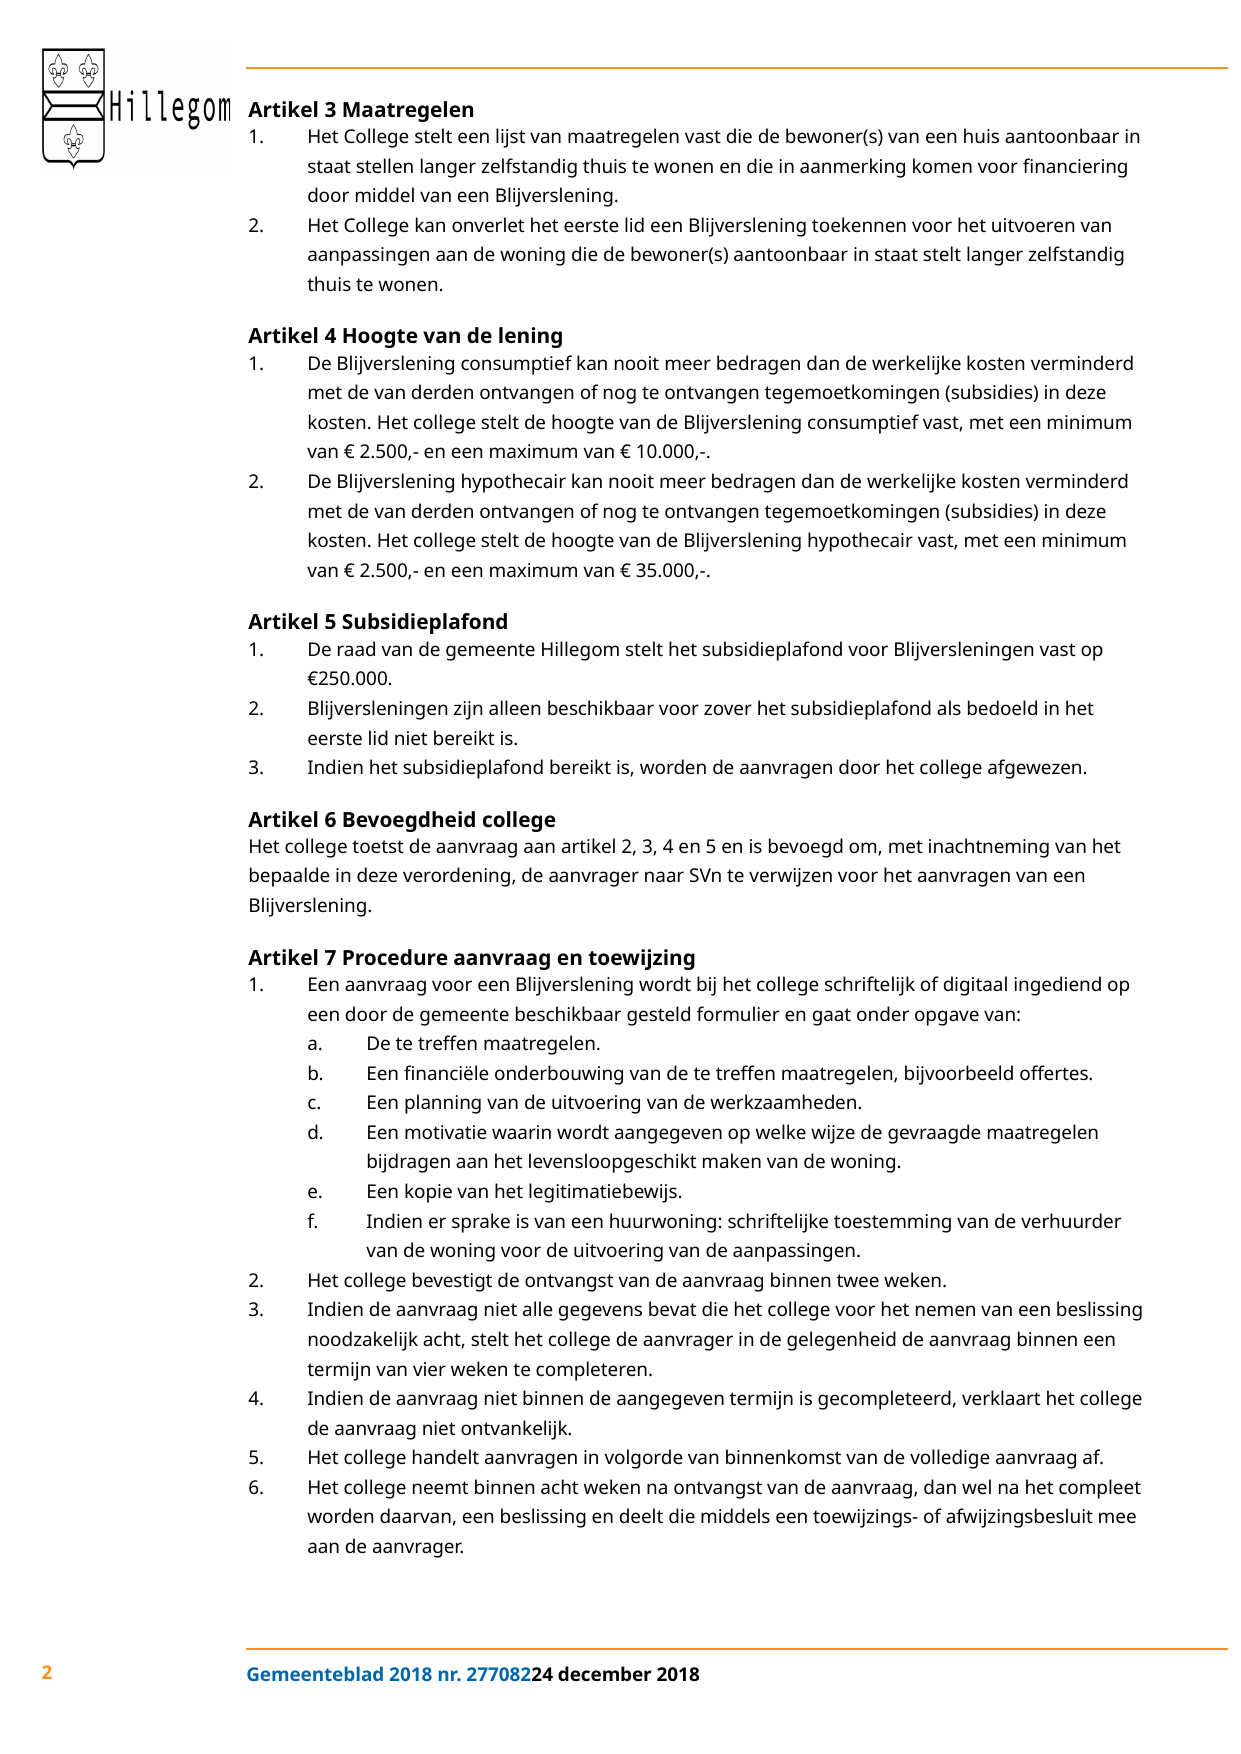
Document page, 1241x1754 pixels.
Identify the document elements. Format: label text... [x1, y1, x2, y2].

picture [41, 47, 231, 172]
list Een kopie van het legitimatiebewijs. [307, 1178, 1152, 1204]
list De Blijverslening consumptief kan nooit meer bedragen dan de werkelijke kosten verminderd met de van derden ontvangen of nog te ontvangen tegemoetkomingen (subsidies) in deze kosten. Het college stelt de hoogte van de Blijverslening consumptief vast, met een minimum van € 2.500,- en een maximum van € 10.000,-. [248, 350, 1152, 464]
text Artikel 5 Subsidieplafond [248, 607, 1152, 636]
list Een motivatie waarin wordt aangegeven op welke wijze de gevraagde maatregelen bijdragen aan het levensloopgeschikt maken van de woning. [307, 1119, 1152, 1174]
list De raad van de gemeente Hillegom stelt het subsidieplafond voor Blijversleningen vast op €250.000. [248, 636, 1152, 691]
text Artikel 7 Procedure aanvraag en toewijzing [248, 943, 1152, 971]
list De Blijverslening hypothecair kan nooit meer bedragen dan de werkelijke kosten verminderd met de van derden ontvangen of nog te ontvangen tegemoetkomingen (subsidies) in deze kosten. Het college stelt de hoogte van de Blijverslening hypothecair vast, met een minimum van € 2.500,- en een maximum van € 35.000,-. [248, 468, 1152, 583]
text Artikel 3 Maatregelen [248, 95, 1152, 123]
list Het College kan onverlet het eerste lid een Blijverslening toekennen voor het uitvoeren van aanpassingen aan de woning die de bewoner(s) aantoonbaar in staat stelt langer zelfstandig thuis te wonen. [248, 212, 1152, 297]
list Een financiële onderbouwing van de te treffen maatregelen, bijvoorbeeld offertes. [307, 1060, 1152, 1086]
list Indien de aanvraag niet alle gegevens bevat die het college voor het nemen van een beslissing noodzakelijk acht, stelt het college de aanvrager in de gelegenheid de aanvraag binnen een termijn van vier weken te completeren. [248, 1297, 1152, 1381]
list De te treffen maatregelen. [307, 1030, 1152, 1056]
list Blijversleningen zijn alleen beschikbaar voor zover het subsidieplafond als bedoeld in het eerste lid niet bereikt is. [248, 695, 1152, 750]
list Het College stelt een lijst van maatregelen vast die de bewoner(s) van een huis aantoonbaar in staat stellen langer zelfstandig thuis te wonen en die in aanmerking komen voor financiering door middel van een Blijverslening. [248, 123, 1152, 208]
list Een planning van de uitvoering van de werkzaamheden. [307, 1089, 1152, 1115]
list Indien het subsidieplafond bereikt is, worden de aanvragen door het college afgewezen. [248, 754, 1152, 780]
list Het college bevestigt de ontvangst van de aanvraag binnen twee weken. [248, 1267, 1152, 1293]
list Indien de aanvraag niet binnen de aangegeven termijn is gecompleteerd, verklaart het college de aanvraag niet ontvankelijk. [248, 1385, 1152, 1441]
list Het college handelt aanvragen in volgorde van binnenkomst van de volledige aanvraag af. [248, 1444, 1152, 1470]
list Het college neemt binnen acht weken na ontvangst van de aanvraag, dan wel na het compleet worden daarvan, een beslissing en deelt die middels een toewijzings- of afwijzingsbesluit mee aan de aanvrager. [248, 1474, 1152, 1559]
list Indien er sprake is van een huurwoning: schriftelijke toestemming van de verhuurder van de woning voor de uitvoering van de aanpassingen. [307, 1208, 1152, 1263]
text Het college toetst de aanvraag aan artikel 2, 3, 4 en 5 en is bevoegd om, met inachtneming van het bepaalde in deze verordening, de aanvrager naar SVn te verwijzen voor het aanvragen van een Blijverslening. [248, 833, 1152, 918]
text Artikel 4 Hoogte van de lening [248, 322, 1152, 350]
list Een aanvraag voor een Blijverslening wordt bij het college schriftelijk of digitaal ingediend op een door de gemeente beschikbaar gesteld formulier en gaat onder opgave van: [248, 971, 1152, 1026]
text Artikel 6 Bevoegdheid college [248, 805, 1152, 833]
